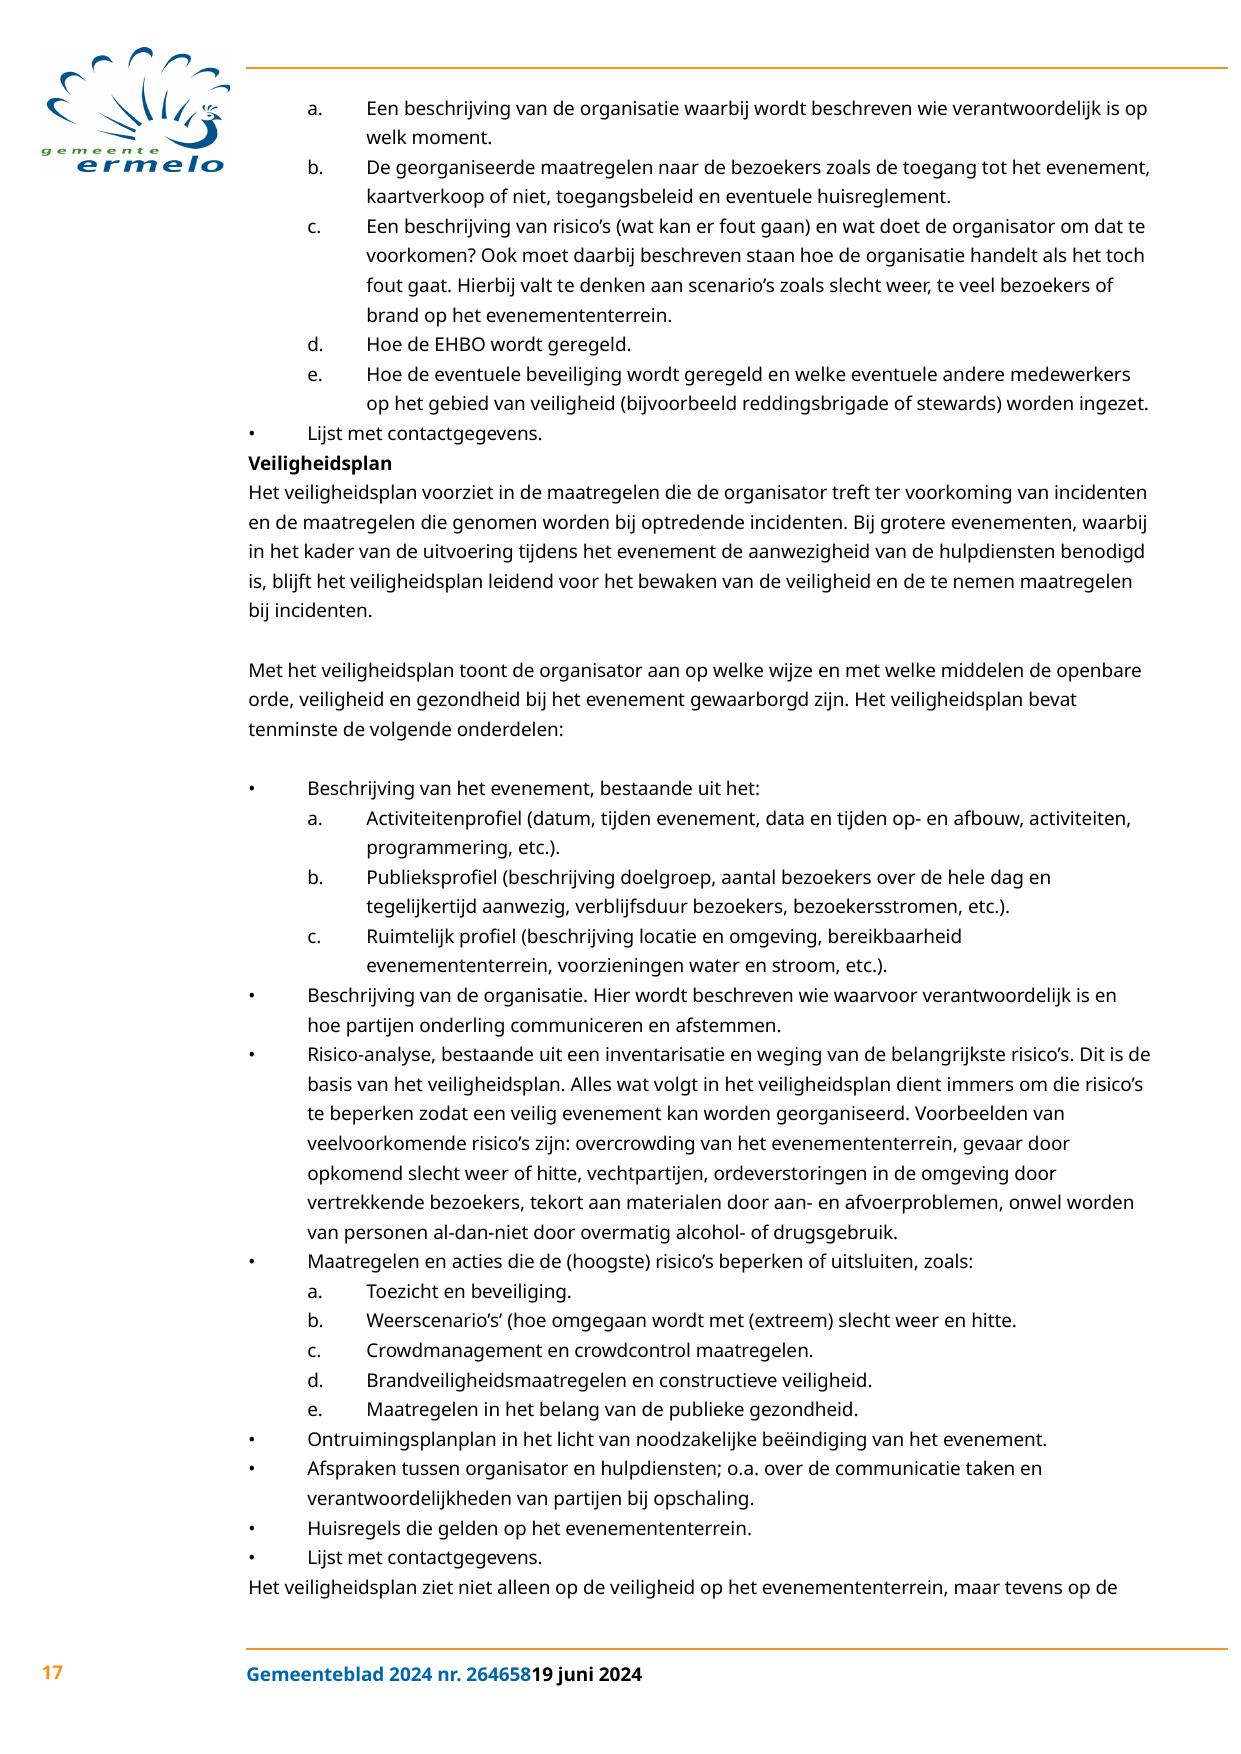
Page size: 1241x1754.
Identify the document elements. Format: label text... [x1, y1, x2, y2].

list De georganiseerde maatregelen naar de bezoekers zoals de toegang tot het evenement, kaartverkoop of niet, toegangsbeleid en eventuele huisreglement. [307, 154, 1152, 209]
list Publieksprofiel (beschrijving doelgroep, aantal bezoekers over de hele dag en tegelijkertijd aanwezig, verblijfsduur bezoekers, bezoekersstromen, etc.). [307, 864, 1152, 919]
list Toezicht en beveiliging. [307, 1278, 1152, 1304]
list Lijst met contactgegevens. [248, 1544, 1152, 1570]
list Afspraken tussen organisator en hulpdiensten; o.a. over de communicatie taken en verantwoordelijkheden van partijen bij opschaling. [248, 1456, 1152, 1511]
list Beschrijving van het evenement, bestaande uit het: [248, 775, 1152, 801]
text Het veiligheidsplan voorziet in de maatregelen die de organisator treft ter voorkoming van incidenten en de maatregelen die genomen worden bij optredende incidenten. Bij grotere evenementen, waarbij in het kader van de uitvoering tijdens het evenement de aanwezigheid van de hulpdiensten benodigd is, blijft het veiligheidsplan leidend voor het bewaken van de veiligheid en de te nemen maatregelen bij incidenten. [248, 479, 1152, 623]
list Ontruimingsplanplan in het licht van noodzakelijke beëindiging van het evenement. [248, 1426, 1152, 1452]
list Een beschrijving van de organisatie waarbij wordt beschreven wie verantwoordelijk is op welk moment. [307, 95, 1152, 150]
text Veiligheidsplan [248, 450, 1152, 476]
list Ruimtelijk profiel (beschrijving locatie en omgeving, bereikbaarheid evenemententerrein, voorzieningen water en stroom, etc.). [307, 923, 1152, 978]
list Risico-analyse, bestaande uit een inventarisatie en weging van de belangrijkste risico’s. Dit is de basis van het veiligheidsplan. Alles wat volgt in het veiligheidsplan dient immers om die risico’s te beperken zodat een veilig evenement kan worden georganiseerd. Voorbeelden van veelvoorkomende risico’s zijn: overcrowding van het evenemententerrein, gevaar door opkomend slecht weer of hitte, vechtpartijen, ordeverstoringen in de omgeving door vertrekkende bezoekers, tekort aan materialen door aan- en afvoerproblemen, onwel worden van personen al-dan-niet door overmatig alcohol- of drugsgebruik. [248, 1041, 1152, 1245]
list Huisregels die gelden op het evenemententerrein. [248, 1515, 1152, 1541]
list Maatregelen in het belang van de publieke gezondheid. [307, 1396, 1152, 1422]
text Het veiligheidsplan ziet niet alleen op de veiligheid op het evenemententerrein, maar tevens op de [248, 1574, 1152, 1600]
list Een beschrijving van risico’s (wat kan er fout gaan) en wat doet de organisator om dat te voorkomen? Ook moet daarbij beschreven staan hoe de organisatie handelt als het toch fout gaat. Hierbij valt te denken aan scenario’s zoals slecht weer, te veel bezoekers of brand op het evenemententerrein. [307, 213, 1152, 328]
list Brandveiligheidsmaatregelen en constructieve veiligheid. [307, 1367, 1152, 1393]
list Lijst met contactgegevens. [248, 420, 1152, 446]
list Activiteitenprofiel (datum, tijden evenement, data en tijden op- en afbouw, activiteiten, programmering, etc.). [307, 805, 1152, 860]
text Met het veiligheidsplan toont de organisator aan op welke wijze en met welke middelen de openbare orde, veiligheid en gezondheid bij het evenement gewaarborgd zijn. Het veiligheidsplan bevat tenminste de volgende onderdelen: [248, 657, 1152, 742]
picture [41, 47, 231, 172]
list Crowdmanagement en crowdcontrol maatregelen. [307, 1337, 1152, 1363]
list Hoe de EHBO wordt geregeld. [307, 331, 1152, 357]
list Hoe de eventuele beveiliging wordt geregeld en welke eventuele andere medewerkers op het gebied van veiligheid (bijvoorbeeld reddingsbrigade of stewards) worden ingezet. [307, 361, 1152, 416]
list Weerscenario’s’ (hoe omgegaan wordt met (extreem) slecht weer en hitte. [307, 1308, 1152, 1333]
list Maatregelen en acties die de (hoogste) risico’s beperken of uitsluiten, zoals: [248, 1248, 1152, 1274]
list Beschrijving van de organisatie. Hier wordt beschreven wie waarvoor verantwoordelijk is en hoe partijen onderling communiceren en afstemmen. [248, 982, 1152, 1038]
